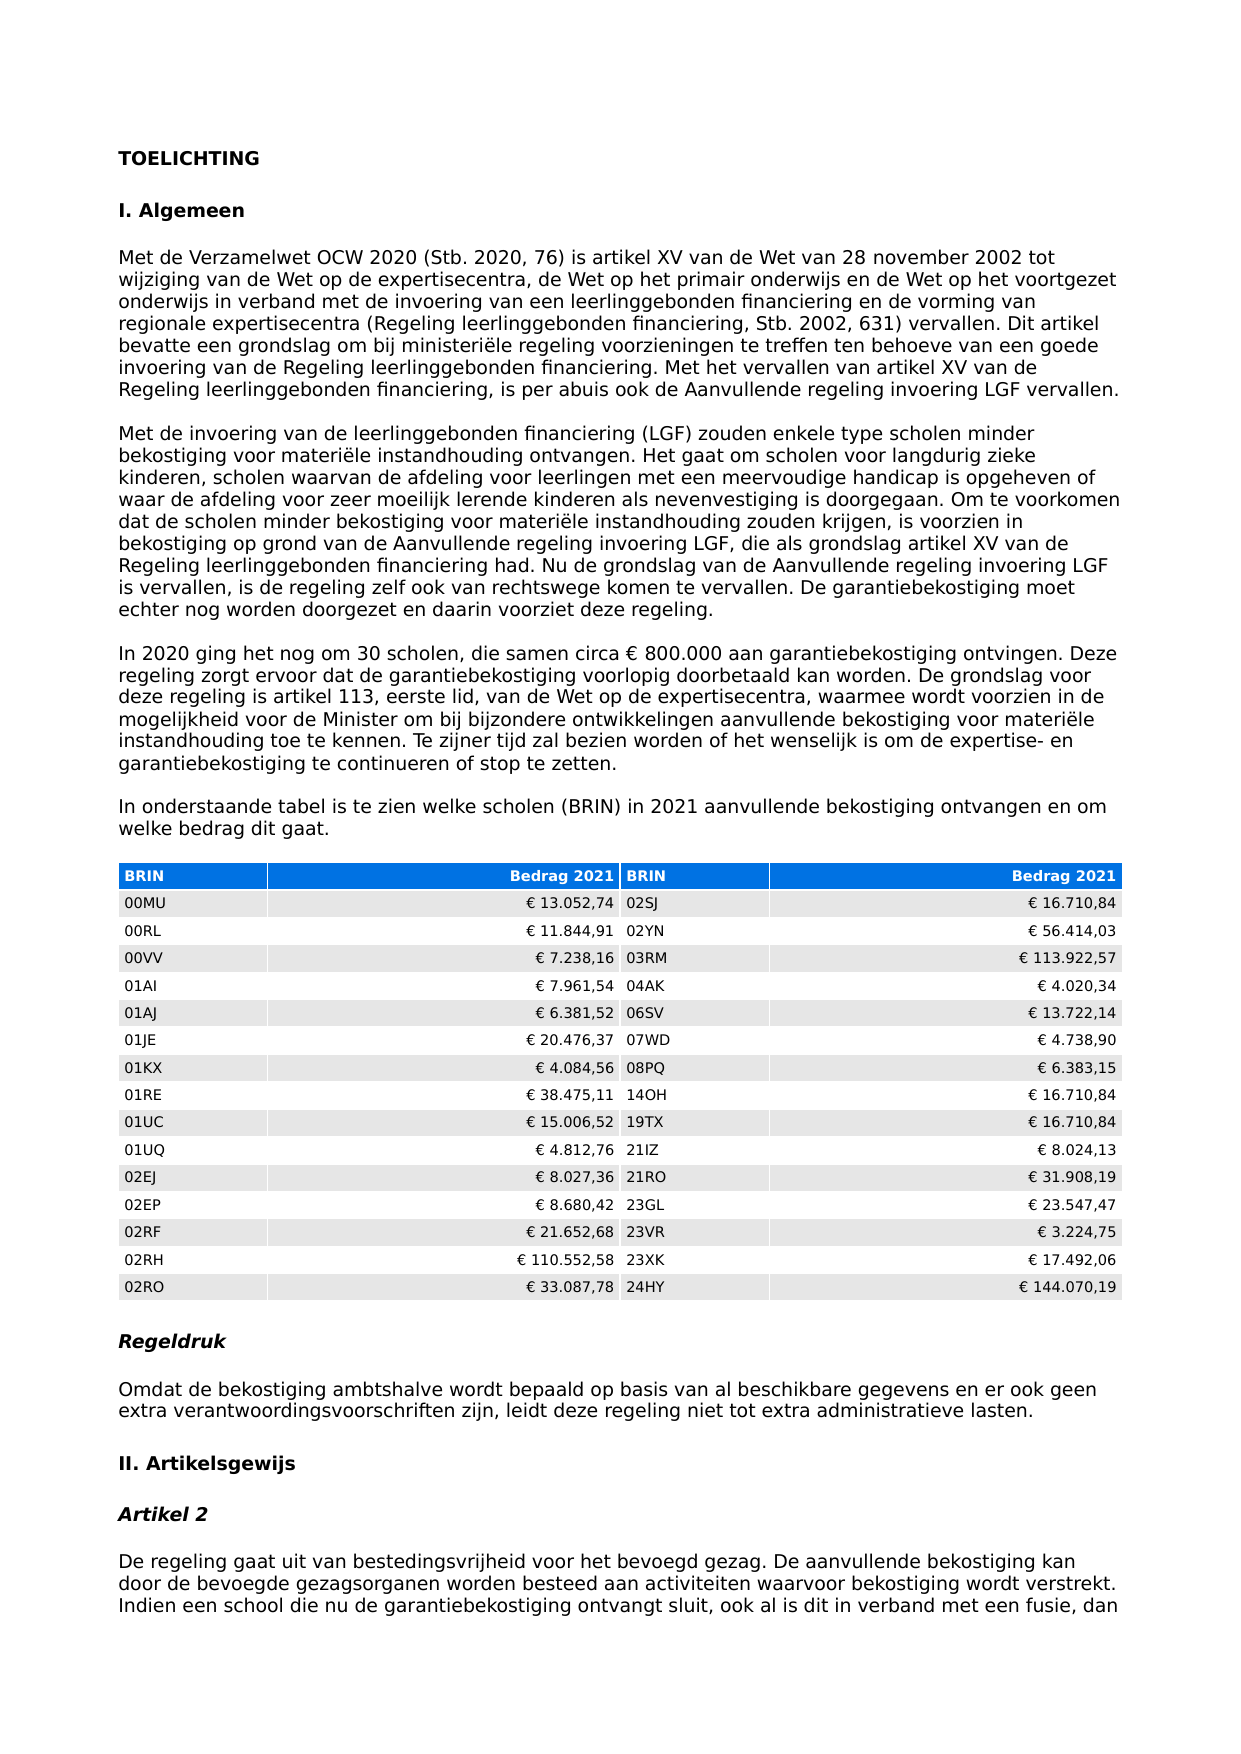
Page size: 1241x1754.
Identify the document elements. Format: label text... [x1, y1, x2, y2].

table_cell 23XK [621, 1247, 769, 1273]
subtitle II. Artikelsgewijs [118, 1452, 1122, 1474]
table_cell € 4.084,56 [268, 1055, 619, 1081]
table_cell € 4.812,76 [268, 1137, 619, 1163]
table_cell 04AK [621, 973, 769, 999]
table_cell € 7.961,54 [268, 973, 619, 999]
table_cell € 113.922,57 [770, 945, 1122, 972]
table_cell € 3.224,75 [770, 1219, 1122, 1246]
table_cell 00VV [119, 945, 267, 972]
table_cell 08PQ [621, 1055, 769, 1081]
table_cell € 23.547,47 [770, 1192, 1122, 1218]
table_cell € 17.492,06 [770, 1247, 1122, 1273]
table_cell 00MU [119, 891, 267, 917]
table_cell 21IZ [621, 1137, 769, 1163]
text Met de invoering van de leerlinggebonden financiering (LGF) zouden enkele type scholen minder bekostiging voor materiële instandhouding ontvangen. Het gaat om scholen voor langdurig zieke kinderen, scholen waarvan de afdeling voor leerlingen met een meervoudige handicap is opgeheven of waar de afdeling voor zeer moeilijk lerende kinderen als nevenvestiging is doorgegaan. Om te voorkomen dat de scholen minder bekostiging voor materiële instandhouding zouden krijgen, is voorzien in bekostiging op grond van de Aanvullende regeling invoering LGF, die als grondslag artikel XV van de Regeling leerlinggebonden financiering had. Nu de grondslag van de Aanvullende regeling invoering LGF is vervallen, is de regeling zelf ook van rechtswege komen te vervallen. De garantiebekostiging moet echter nog worden doorgezet en daarin voorziet deze regeling. [118, 423, 1122, 621]
table_header Bedrag 2021 [268, 863, 619, 889]
table_cell 21RO [621, 1165, 769, 1191]
table_cell 01AI [119, 973, 267, 999]
table_cell € 20.476,37 [268, 1028, 619, 1054]
table_cell 01JE [119, 1028, 267, 1054]
table_cell 02SJ [621, 891, 769, 917]
table_cell € 4.738,90 [770, 1028, 1122, 1054]
table_cell 01KX [119, 1055, 267, 1081]
table_cell 07WD [621, 1028, 769, 1054]
subtitle I. Algemeen [118, 200, 1122, 222]
table_header BRIN [621, 863, 769, 889]
subtitle Artikel 2 [118, 1504, 1122, 1526]
table_cell € 110.552,58 [268, 1247, 619, 1273]
table_cell 23GL [621, 1192, 769, 1218]
table_cell € 6.383,15 [770, 1055, 1122, 1081]
table_header BRIN [119, 863, 267, 889]
table_cell € 13.722,14 [770, 1000, 1122, 1026]
text Met de Verzamelwet OCW 2020 (Stb. 2020, 76) is artikel XV van de Wet van 28 november 2002 tot wijziging van de Wet op de expertisecentra, de Wet op het primair onderwijs en de Wet op het voortgezet onderwijs in verband met de invoering van een leerlinggebonden financiering en de vorming van regionale expertisecentra (Regeling leerlinggebonden financiering, Stb. 2002, 631) vervallen. Dit artikel bevatte een grondslag om bij ministeriële regeling voorzieningen te treffen ten behoeve van een goede invoering van de Regeling leerlinggebonden financiering. Met het vervallen van artikel XV van de Regeling leerlinggebonden financiering, is per abuis ook de Aanvullende regeling invoering LGF vervallen. [118, 247, 1122, 401]
table_cell € 8.680,42 [268, 1192, 619, 1218]
table_cell € 7.238,16 [268, 945, 619, 972]
table_cell 03RM [621, 945, 769, 972]
table_cell € 16.710,84 [770, 891, 1122, 917]
table_cell € 15.006,52 [268, 1110, 619, 1136]
table_cell € 8.027,36 [268, 1165, 619, 1191]
table_cell € 4.020,34 [770, 973, 1122, 999]
table_cell 02RH [119, 1247, 267, 1273]
text In onderstaande tabel is te zien welke scholen (BRIN) in 2021 aanvullende bekostiging ontvangen en om welke bedrag dit gaat. [118, 796, 1122, 840]
table_cell € 6.381,52 [268, 1000, 619, 1026]
table_cell € 21.652,68 [268, 1219, 619, 1246]
table_cell 23VR [621, 1219, 769, 1246]
table_cell € 56.414,03 [770, 918, 1122, 944]
table_cell 01AJ [119, 1000, 267, 1026]
table_header Bedrag 2021 [770, 863, 1122, 889]
table_cell € 38.475,11 [268, 1082, 619, 1109]
text De regeling gaat uit van bestedingsvrijheid voor het bevoegd gezag. De aanvullende bekostiging kan door de bevoegde gezagsorganen worden besteed aan activiteiten waarvoor bekostiging wordt verstrekt. Indien een school die nu de garantiebekostiging ontvangt sluit, ook al is dit in verband met een fusie, dan [118, 1551, 1122, 1617]
table_cell € 16.710,84 [770, 1110, 1122, 1136]
table_cell 01RE [119, 1082, 267, 1109]
table_cell 02EP [119, 1192, 267, 1218]
table_cell 02YN [621, 918, 769, 944]
table_cell € 11.844,91 [268, 918, 619, 944]
text In 2020 ging het nog om 30 scholen, die samen circa € 800.000 aan garantiebekostiging ontvingen. Deze regeling zorgt ervoor dat de garantiebekostiging voorlopig doorbetaald kan worden. De grondslag voor deze regeling is artikel 113, eerste lid, van de Wet op de expertisecentra, waarmee wordt voorzien in de mogelijkheid voor de Minister om bij bijzondere ontwikkelingen aanvullende bekostiging voor materiële instandhouding toe te kennen. Te zijner tijd zal bezien worden of het wenselijk is om de expertise- en garantiebekostiging te continueren of stop te zetten. [118, 642, 1122, 774]
table_cell 01UC [119, 1110, 267, 1136]
table_cell 02EJ [119, 1165, 267, 1191]
table_cell 01UQ [119, 1137, 267, 1163]
text Omdat de bekostiging ambtshalve wordt bepaald op basis van al beschikbare gegevens en er ook geen extra verantwoordingsvoorschriften zijn, leidt deze regeling niet tot extra administratieve lasten. [118, 1378, 1122, 1422]
table_cell € 31.908,19 [770, 1165, 1122, 1191]
table_cell 00RL [119, 918, 267, 944]
table_cell 14OH [621, 1082, 769, 1109]
table_cell € 144.070,19 [770, 1274, 1122, 1300]
table_cell 06SV [621, 1000, 769, 1026]
table_cell € 8.024,13 [770, 1137, 1122, 1163]
table_cell € 16.710,84 [770, 1082, 1122, 1109]
table_cell 24HY [621, 1274, 769, 1300]
subtitle TOELICHTING [118, 148, 1122, 170]
table_cell € 13.052,74 [268, 891, 619, 917]
subtitle Regeldruk [118, 1331, 1122, 1353]
table_cell 02RO [119, 1274, 267, 1300]
table_cell 19TX [621, 1110, 769, 1136]
table_cell 02RF [119, 1219, 267, 1246]
table_cell € 33.087,78 [268, 1274, 619, 1300]
